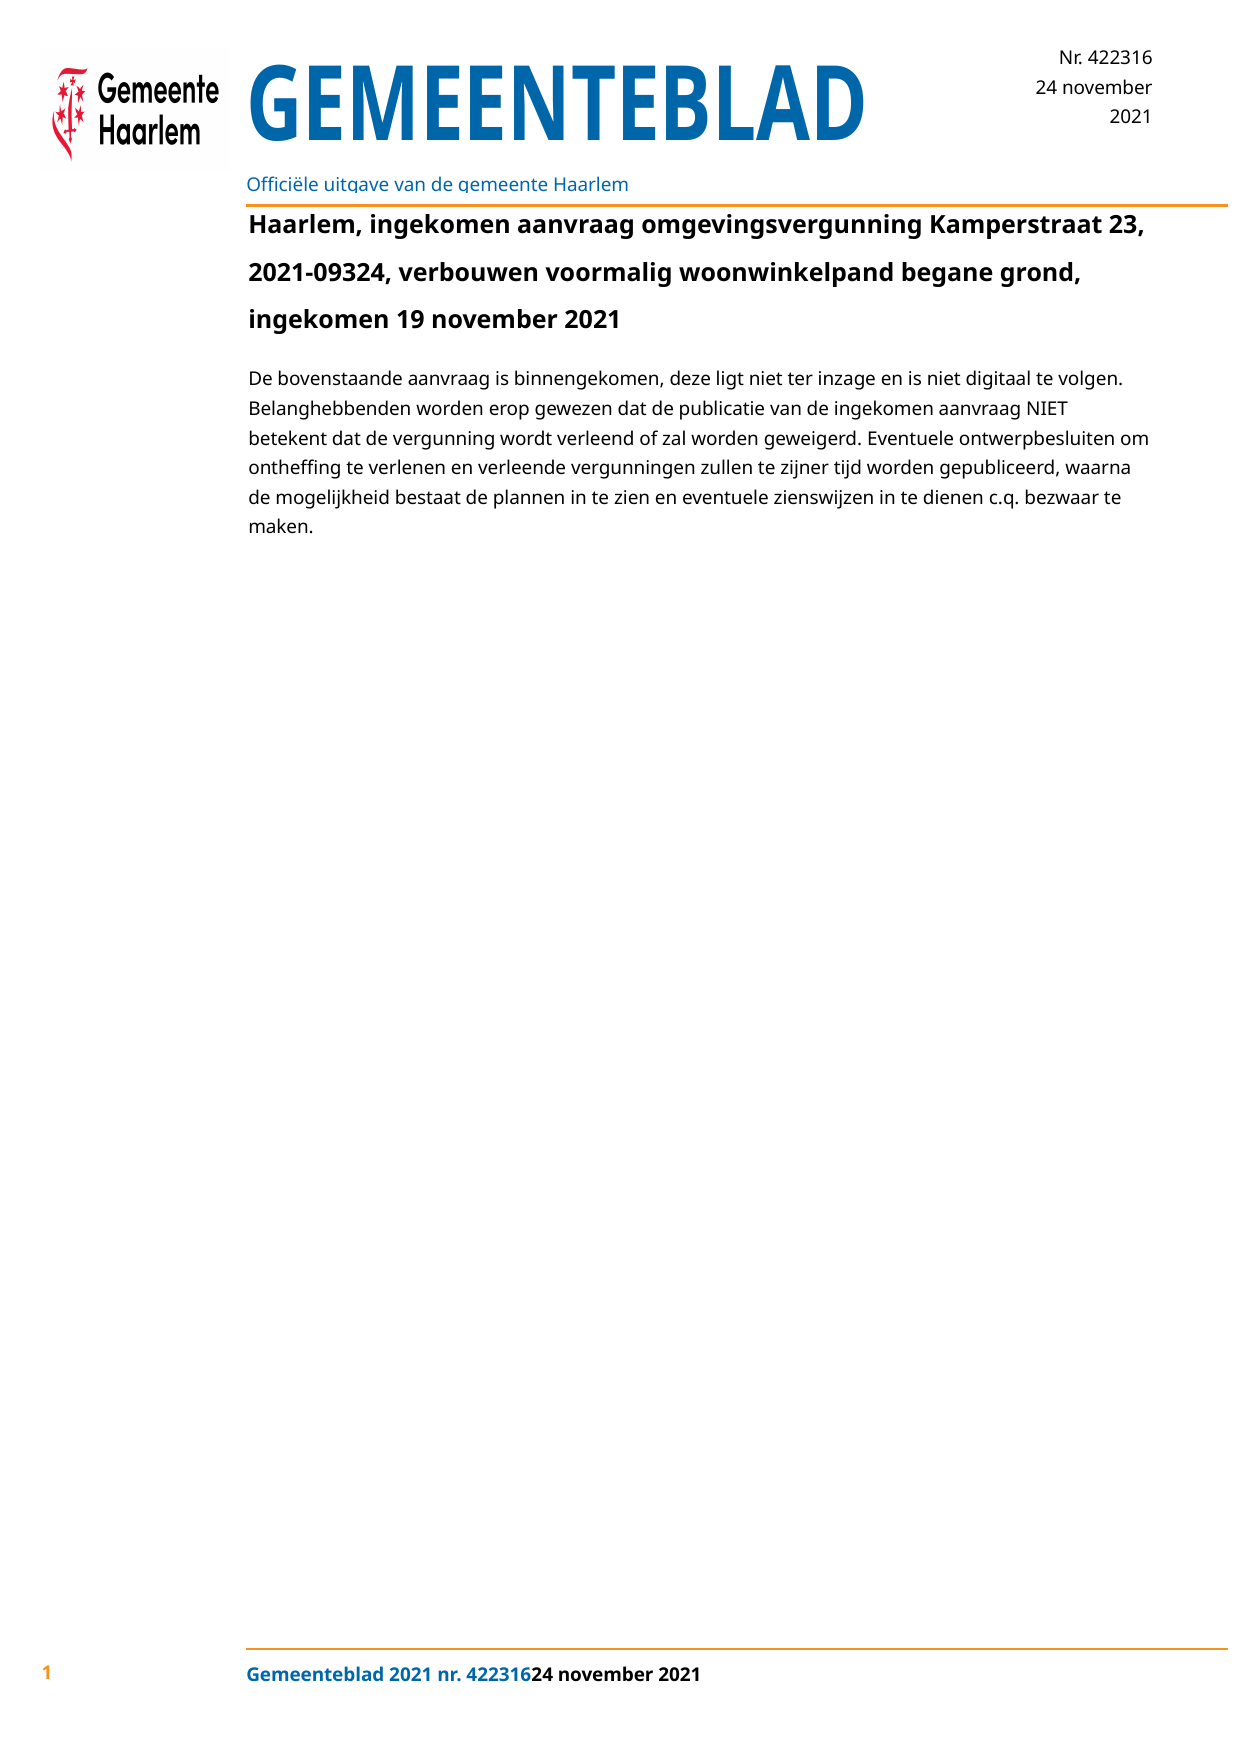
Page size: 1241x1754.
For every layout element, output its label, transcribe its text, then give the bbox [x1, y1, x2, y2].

text De bovenstaande aanvraag is binnengekomen, deze ligt niet ter inzage en is niet digitaal te volgen. Belanghebbenden worden erop gewezen dat de publicatie van de ingekomen aanvraag NIET betekent dat de vergunning wordt verleend of zal worden geweigerd. Eventuele ontwerpbesluiten om ontheffing te verlenen en verleende vergunningen zullen te zijner tijd worden gepubliceerd, waarna de mogelijkheid bestaat de plannen in te zien en eventuele zienswijzen in te dienen c.q. bezwaar te maken. [248, 366, 1152, 539]
text Haarlem, ingekomen aanvraag omgevingsvergunning Kamperstraat 23, 2021-09324, verbouwen voormalig woonwinkelpand begane grond, ingekomen 19 november 2021 [248, 207, 1152, 336]
picture [41, 47, 231, 172]
